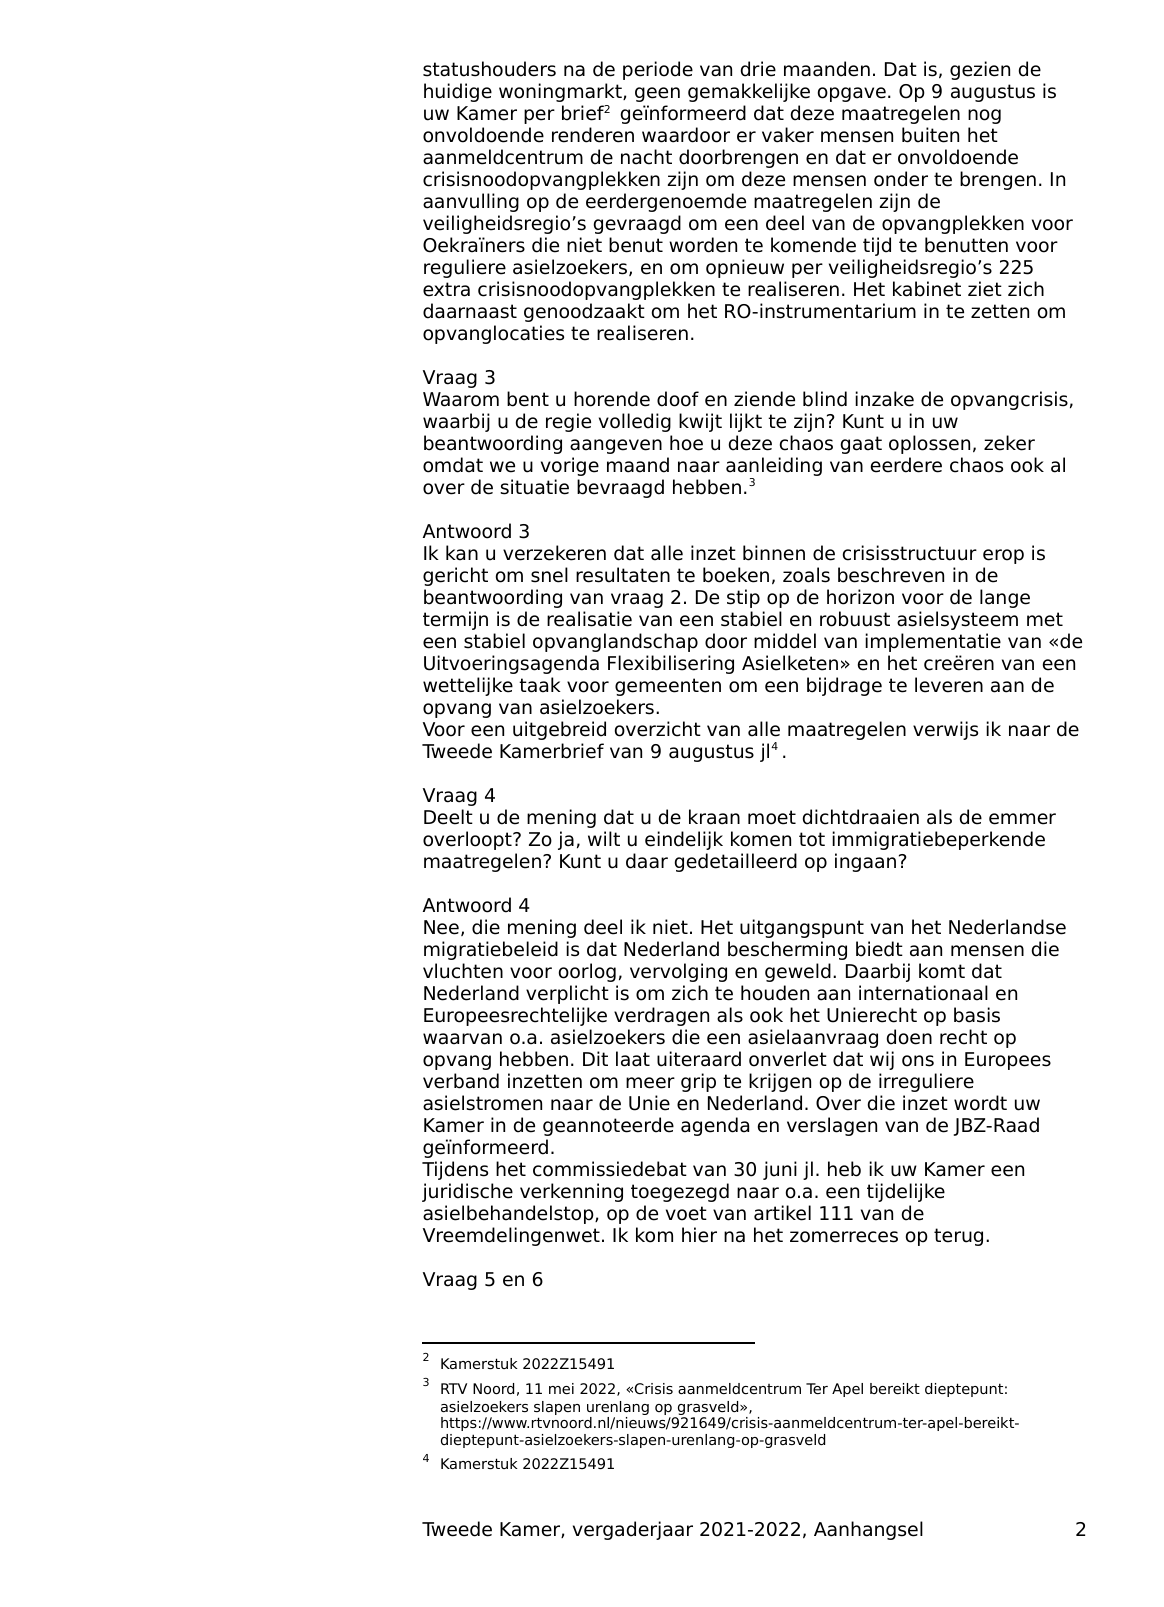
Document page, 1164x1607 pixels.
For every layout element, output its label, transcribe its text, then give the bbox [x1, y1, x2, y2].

text Antwoord 3 [422, 521, 1087, 543]
text Vraag 3 [422, 367, 1087, 389]
text statushouders na de periode van drie maanden. Dat is, gezien de huidige woningmarkt, geen gemakkelijke opgave. Op 9 augustus is uw Kamer per brief geïnformeerd dat deze maatregelen nog onvoldoende renderen waardoor er vaker mensen buiten het aanmeldcentrum de nacht doorbrengen en dat er onvoldoende crisisnoodopvangplekken zijn om deze mensen onder te brengen. In aanvulling op de eerdergenoemde maatregelen zijn de veiligheidsregio’s gevraagd om een deel van de opvangplekken voor Oekraïners die niet benut worden te komende tijd te benutten voor reguliere asielzoekers, en om opnieuw per veiligheidsregio’s 225 extra crisisnoodopvangplekken te realiseren. Het kabinet ziet zich daarnaast genoodzaakt om het RO-instrumentarium in te zetten om opvanglocaties te realiseren. [422, 59, 1087, 345]
text Kamerstuk 2022Z15491 [422, 1352, 1087, 1374]
text RTV Noord, 11 mei 2022, «Crisis aanmeldcentrum Ter Apel bereikt dieptepunt: asielzoekers slapen urenlang op grasveld», https://www.rtvnoord.nl/nieuws/921649/crisis-aanmeldcentrum-ter-apel-bereikt-dieptepunt-asielzoekers-slapen-urenlang-op-grasveld [422, 1377, 1087, 1449]
text Deelt u de mening dat u de kraan moet dichtdraaien als de emmer overloopt? Zo ja, wilt u eindelijk komen tot immigratiebeperkende maatregelen? Kunt u daar gedetailleerd op ingaan? [422, 807, 1087, 873]
text Tijdens het commissiedebat van 30 juni jl. heb ik uw Kamer een juridische verkenning toegezegd naar o.a. een tijdelijke asielbehandelstop, op de voet van artikel 111 van de Vreemdelingenwet. Ik kom hier na het zomerreces op terug. [422, 1159, 1087, 1247]
text Voor een uitgebreid overzicht van alle maatregelen verwijs ik naar de Tweede Kamerbrief van 9 augustus jl. [422, 719, 1087, 763]
text Antwoord 4 [422, 895, 1087, 917]
text Vraag 4 [422, 785, 1087, 807]
text Waarom bent u horende doof en ziende blind inzake de opvangcrisis, waarbij u de regie volledig kwijt lijkt te zijn? Kunt u in uw beantwoording aangeven hoe u deze chaos gaat oplossen, zeker omdat we u vorige maand naar aanleiding van eerdere chaos ook al over de situatie bevraagd hebben. [422, 389, 1087, 499]
text Kamerstuk 2022Z15491 [422, 1452, 1087, 1474]
text Ik kan u verzekeren dat alle inzet binnen de crisisstructuur erop is gericht om snel resultaten te boeken, zoals beschreven in de beantwoording van vraag 2. De stip op de horizon voor de lange termijn is de realisatie van een stabiel en robuust asielsysteem met een stabiel opvanglandschap door middel van implementatie van «de Uitvoeringsagenda Flexibilisering Asielketen» en het creëren van een wettelijke taak voor gemeenten om een bijdrage te leveren aan de opvang van asielzoekers. [422, 543, 1087, 719]
text Nee, die mening deel ik niet. Het uitgangspunt van het Nederlandse migratiebeleid is dat Nederland bescherming biedt aan mensen die vluchten voor oorlog, vervolging en geweld. Daarbij komt dat Nederland verplicht is om zich te houden aan internationaal en Europeesrechtelijke verdragen als ook het Unierecht op basis waarvan o.a. asielzoekers die een asielaanvraag doen recht op opvang hebben. Dit laat uiteraard onverlet dat wij ons in Europees verband inzetten om meer grip te krijgen op de irreguliere asielstromen naar de Unie en Nederland. Over die inzet wordt uw Kamer in de geannoteerde agenda en verslagen van de JBZ-Raad geïnformeerd. [422, 917, 1087, 1159]
text Vraag 5 en 6 [422, 1269, 1087, 1291]
